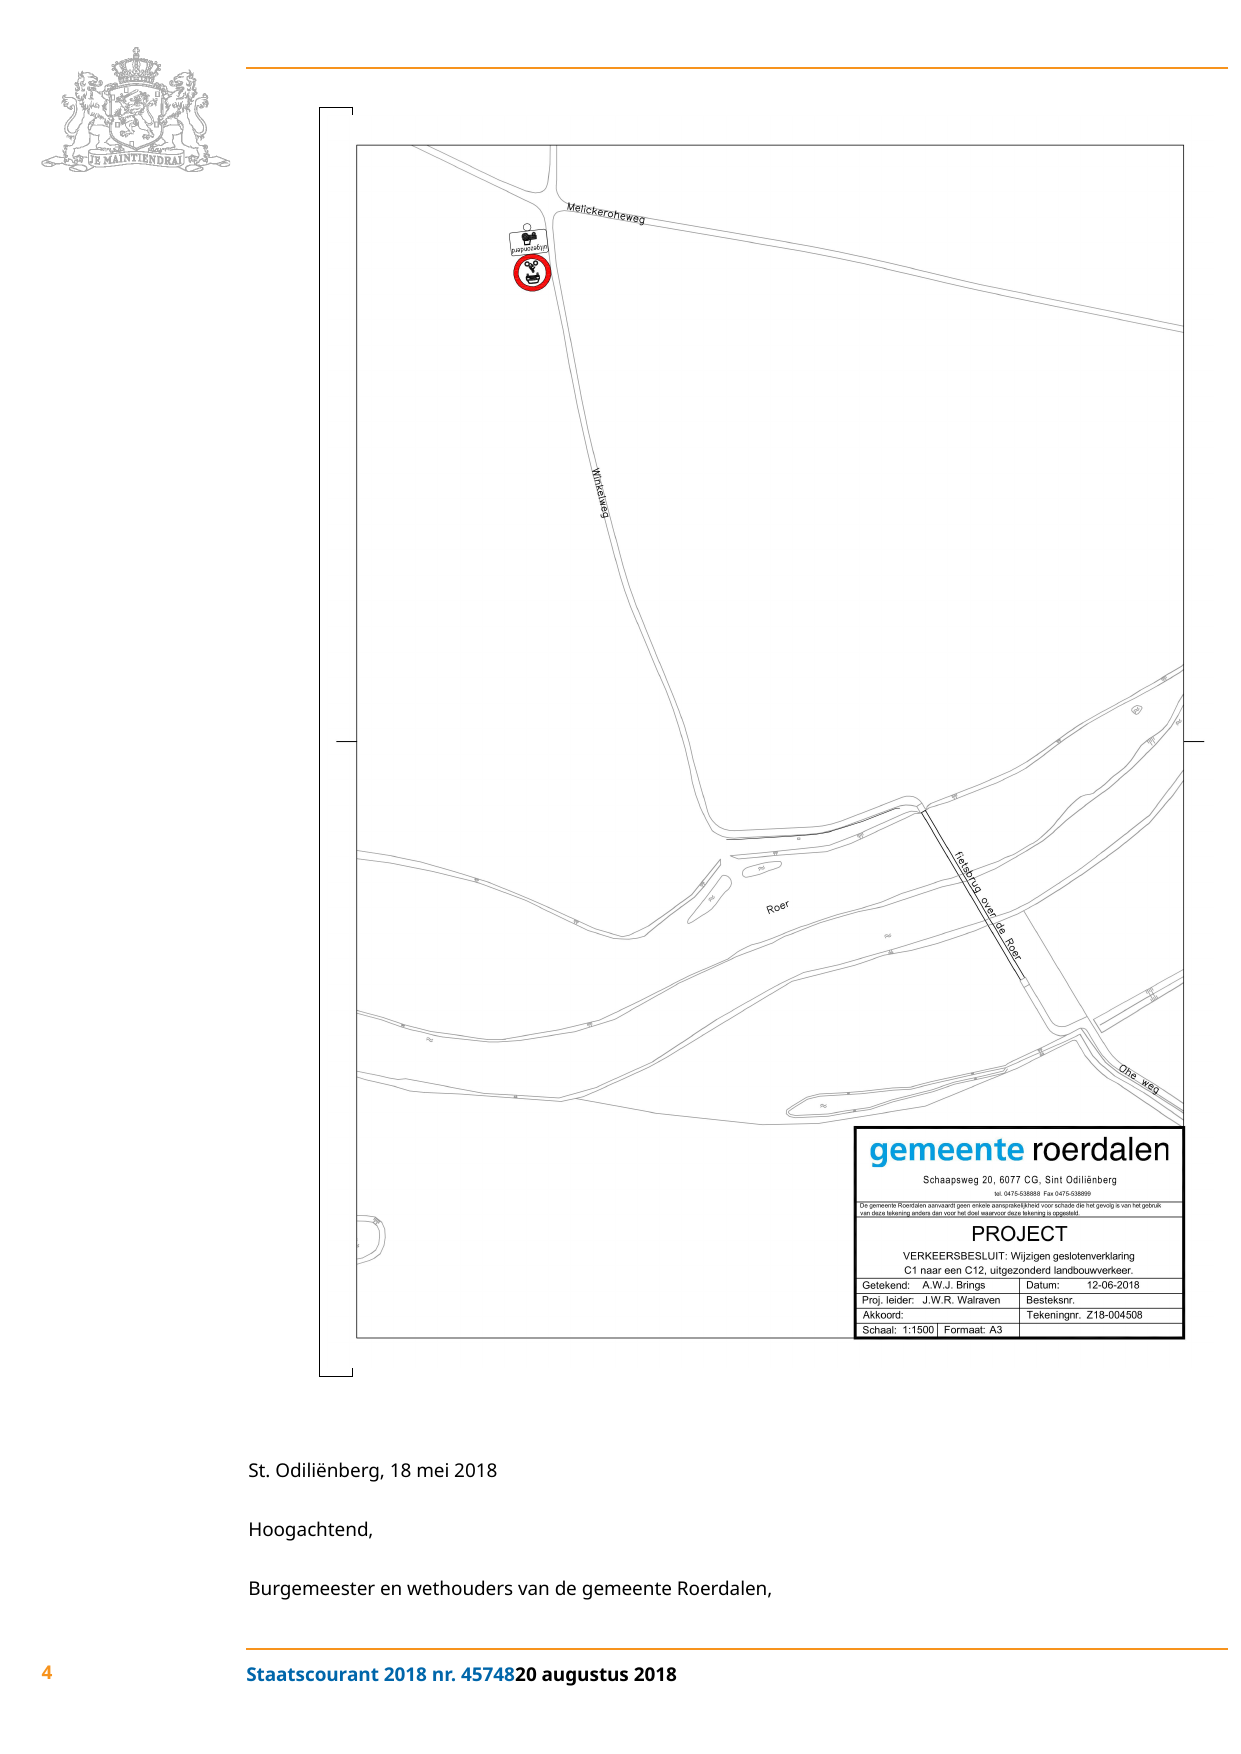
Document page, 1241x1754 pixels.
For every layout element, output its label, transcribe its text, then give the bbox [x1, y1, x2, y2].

text Hoogachtend, [248, 1516, 1152, 1542]
text St. Odiliënberg, 18 mei 2018 [248, 1457, 1152, 1483]
picture [41, 47, 231, 172]
text Burgemeester en wethouders van de gemeente Roerdalen, [248, 1575, 1152, 1601]
picture [327, 115, 1214, 1368]
